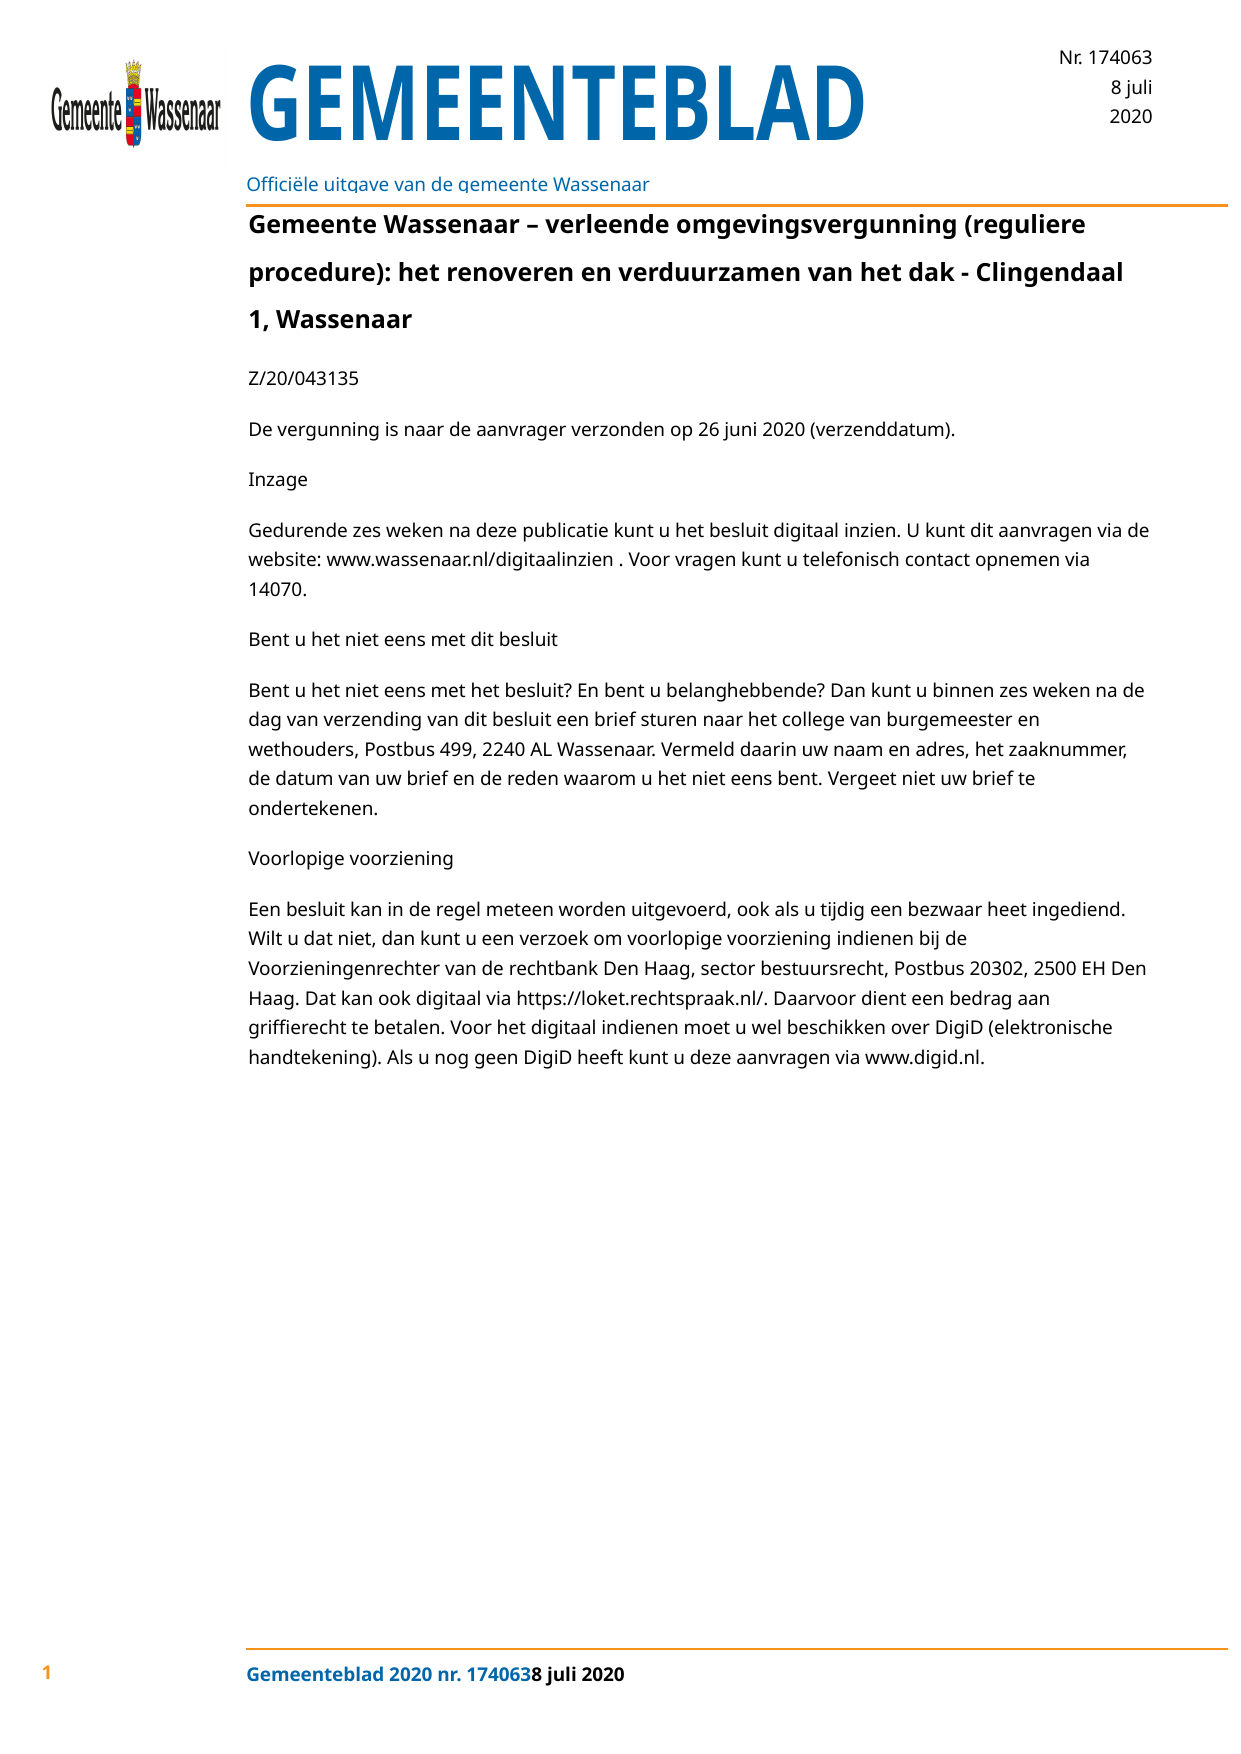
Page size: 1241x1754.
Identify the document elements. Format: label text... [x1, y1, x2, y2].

text Gedurende zes weken na deze publicatie kunt u het besluit digitaal inzien. U kunt dit aanvragen via de website: www.wassenaar.nl/digitaalinzien . Voor vragen kunt u telefonisch contact opnemen via 14070. [248, 517, 1152, 602]
text De vergunning is naar de aanvrager verzonden op 26 juni 2020 (verzenddatum). [248, 416, 1152, 442]
text Inzage [248, 466, 1152, 492]
text Bent u het niet eens met dit besluit [248, 626, 1152, 652]
text Z/20/043135 [248, 366, 1152, 391]
text Gemeente Wassenaar – verleende omgevingsvergunning (reguliere procedure): het renoveren en verduurzamen van het dak - Clingendaal 1, Wassenaar [248, 207, 1152, 336]
text Voorlopige voorziening [248, 846, 1152, 871]
text Bent u het niet eens met het besluit? En bent u belanghebbende? Dan kunt u binnen zes weken na de dag van verzending van dit besluit een brief sturen naar het college van burgemeester en wethouders, Postbus 499, 2240 AL Wassenaar. Vermeld daarin uw naam en adres, het zaaknummer, de datum van uw brief en de reden waarom u het niet eens bent. Vergeet niet uw brief te ondertekenen. [248, 677, 1152, 821]
text Een besluit kan in de regel meteen worden uitgevoerd, ook als u tijdig een bezwaar heet ingediend. Wilt u dat niet, dan kunt u een verzoek om voorlopige voorziening indienen bij de Voorzieningenrechter van de rechtbank Den Haag, sector bestuursrecht, Postbus 20302, 2500 EH Den Haag. Dat kan ook digitaal via https://loket.rechtspraak.nl/. Daarvoor dient een bedrag aan griffierecht te betalen. Voor het digitaal indienen moet u wel beschikken over DigiD (elektronische handtekening). Als u nog geen DigiD heeft kunt u deze aanvragen via www.digid.nl. [248, 896, 1152, 1069]
picture [41, 47, 231, 172]
